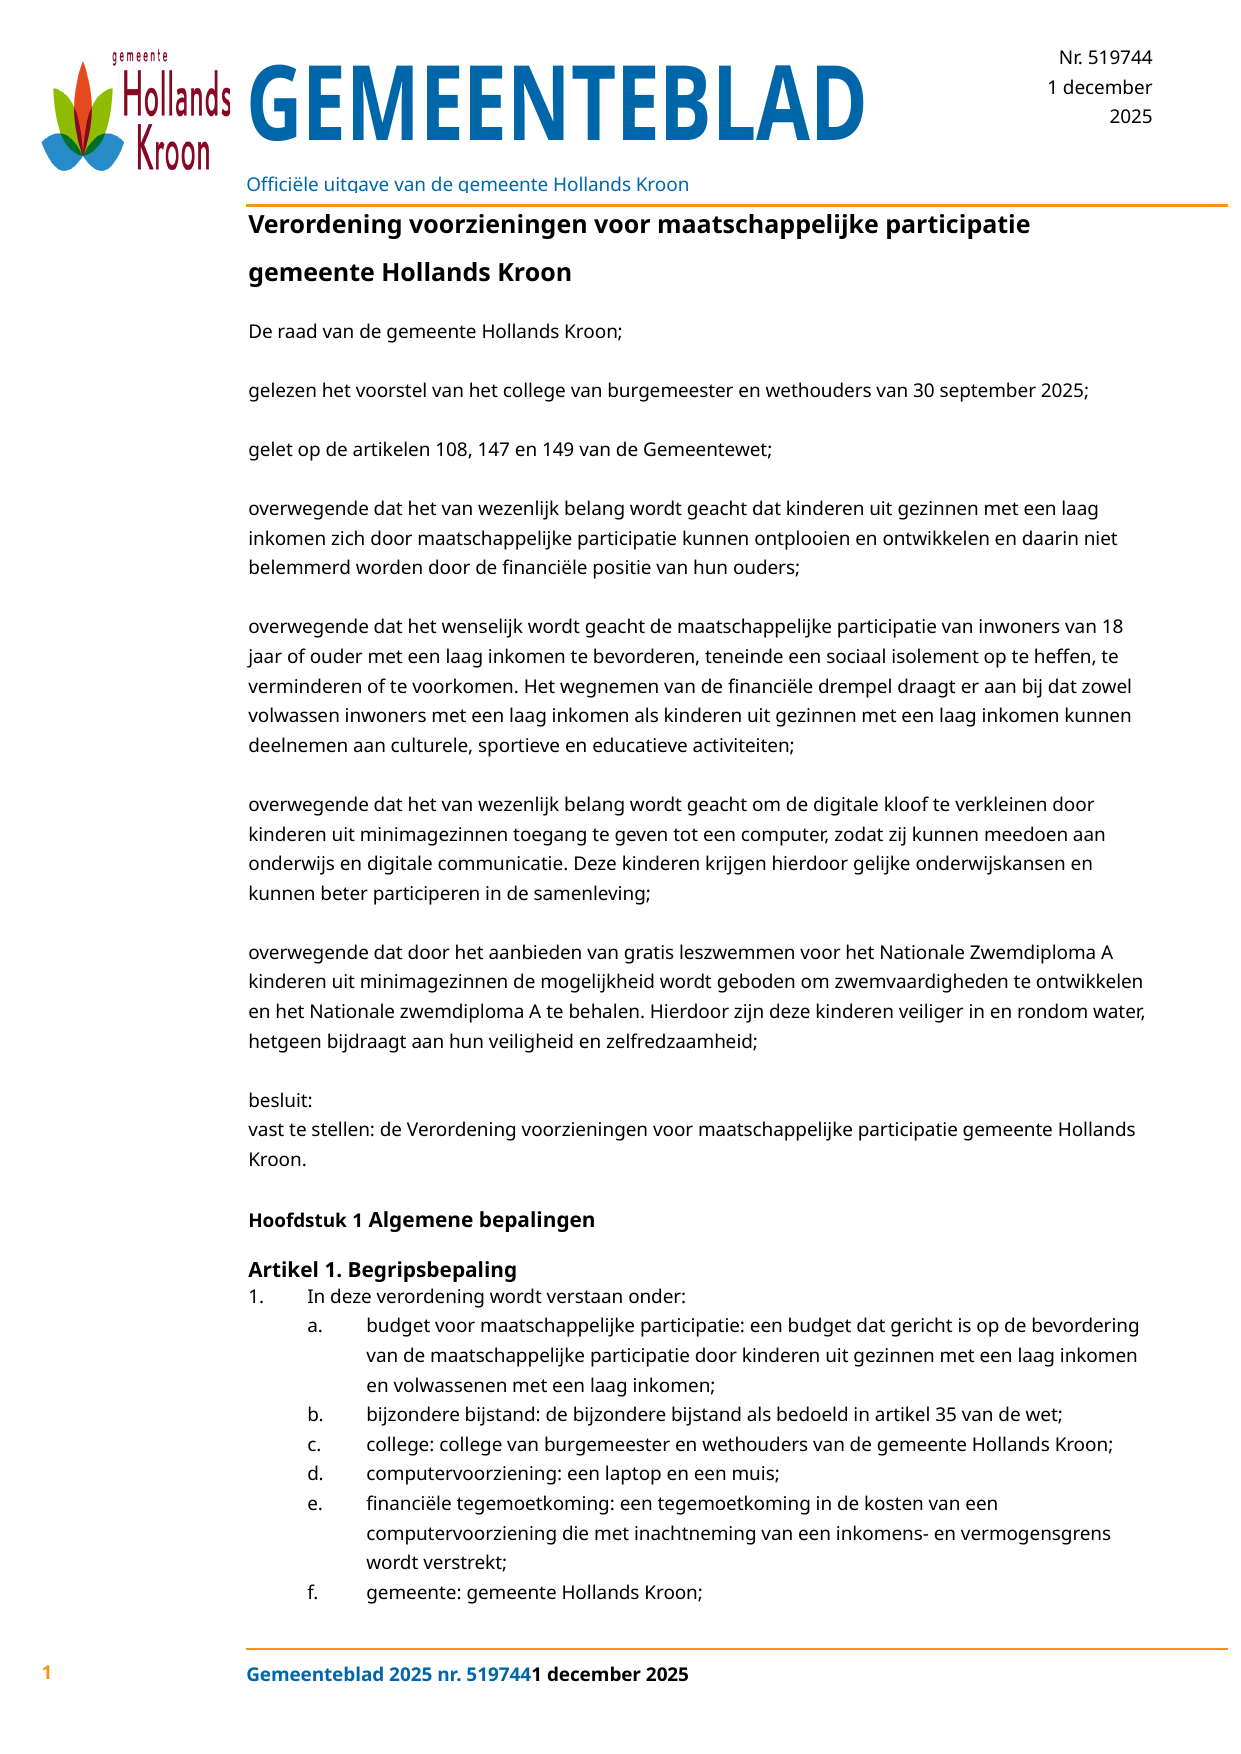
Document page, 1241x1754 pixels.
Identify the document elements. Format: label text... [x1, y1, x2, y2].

list college: college van burgemeester en wethouders van de gemeente Hollands Kroon; [307, 1431, 1152, 1457]
text overwegende dat het van wezenlijk belang wordt geacht om de digitale kloof te verkleinen door kinderen uit minimagezinnen toegang te geven tot een computer, zodat zij kunnen meedoen aan onderwijs en digitale communicatie. Deze kinderen krijgen hierdoor gelijke onderwijskansen en kunnen beter participeren in de samenleving; [248, 791, 1152, 906]
list bijzondere bijstand: de bijzondere bijstand als bedoeld in artikel 35 van de wet; [307, 1401, 1152, 1427]
text gelet op de artikelen 108, 147 en 149 van de Gemeentewet; [248, 436, 1152, 462]
text De raad van de gemeente Hollands Kroon; [248, 318, 1152, 344]
text vast te stellen: de Verordening voorzieningen voor maatschappelijke participatie gemeente Hollands Kroon. [248, 1117, 1152, 1172]
text Artikel 1. Begripsbepaling [248, 1255, 1152, 1283]
text overwegende dat door het aanbieden van gratis leszwemmen voor het Nationale Zwemdiploma A kinderen uit minimagezinnen de mogelijkheid wordt geboden om zwemvaardigheden te ontwikkelen en het Nationale zwemdiploma A te behalen. Hierdoor zijn deze kinderen veiliger in en rondom water, hetgeen bijdraagt aan hun veiligheid en zelfredzaamheid; [248, 939, 1152, 1054]
text besluit: [248, 1087, 1152, 1113]
list computervoorziening: een laptop en een muis; [307, 1461, 1152, 1486]
picture [41, 47, 231, 172]
list budget voor maatschappelijke participatie: een budget dat gericht is op de bevordering van de maatschappelijke participatie door kinderen uit gezinnen met een laag inkomen en volwassenen met een laag inkomen; [307, 1313, 1152, 1398]
text Hoofdstuk 1 Algemene bepalingen [248, 1205, 1152, 1234]
text overwegende dat het wenselijk wordt geacht de maatschappelijke participatie van inwoners van 18 jaar of ouder met een laag inkomen te bevorderen, teneinde een sociaal isolement op te heffen, te verminderen of te voorkomen. Het wegnemen van de financiële drempel draagt er aan bij dat zowel volwassen inwoners met een laag inkomen als kinderen uit gezinnen met een laag inkomen kunnen deelnemen aan culturele, sportieve en educatieve activiteiten; [248, 614, 1152, 758]
text gelezen het voorstel van het college van burgemeester en wethouders van 30 september 2025; [248, 377, 1152, 403]
text Verordening voorzieningen voor maatschappelijke participatie gemeente Hollands Kroon [248, 207, 1152, 288]
list financiële tegemoetkoming: een tegemoetkoming in de kosten van een computervoorziening die met inachtneming van een inkomens- en vermogensgrens wordt verstrekt; [307, 1490, 1152, 1575]
list gemeente: gemeente Hollands Kroon; [307, 1579, 1152, 1605]
list In deze verordening wordt verstaan onder: [248, 1283, 1152, 1309]
text overwegende dat het van wezenlijk belang wordt geacht dat kinderen uit gezinnen met een laag inkomen zich door maatschappelijke participatie kunnen ontplooien en ontwikkelen en daarin niet belemmerd worden door de financiële positie van hun ouders; [248, 495, 1152, 580]
